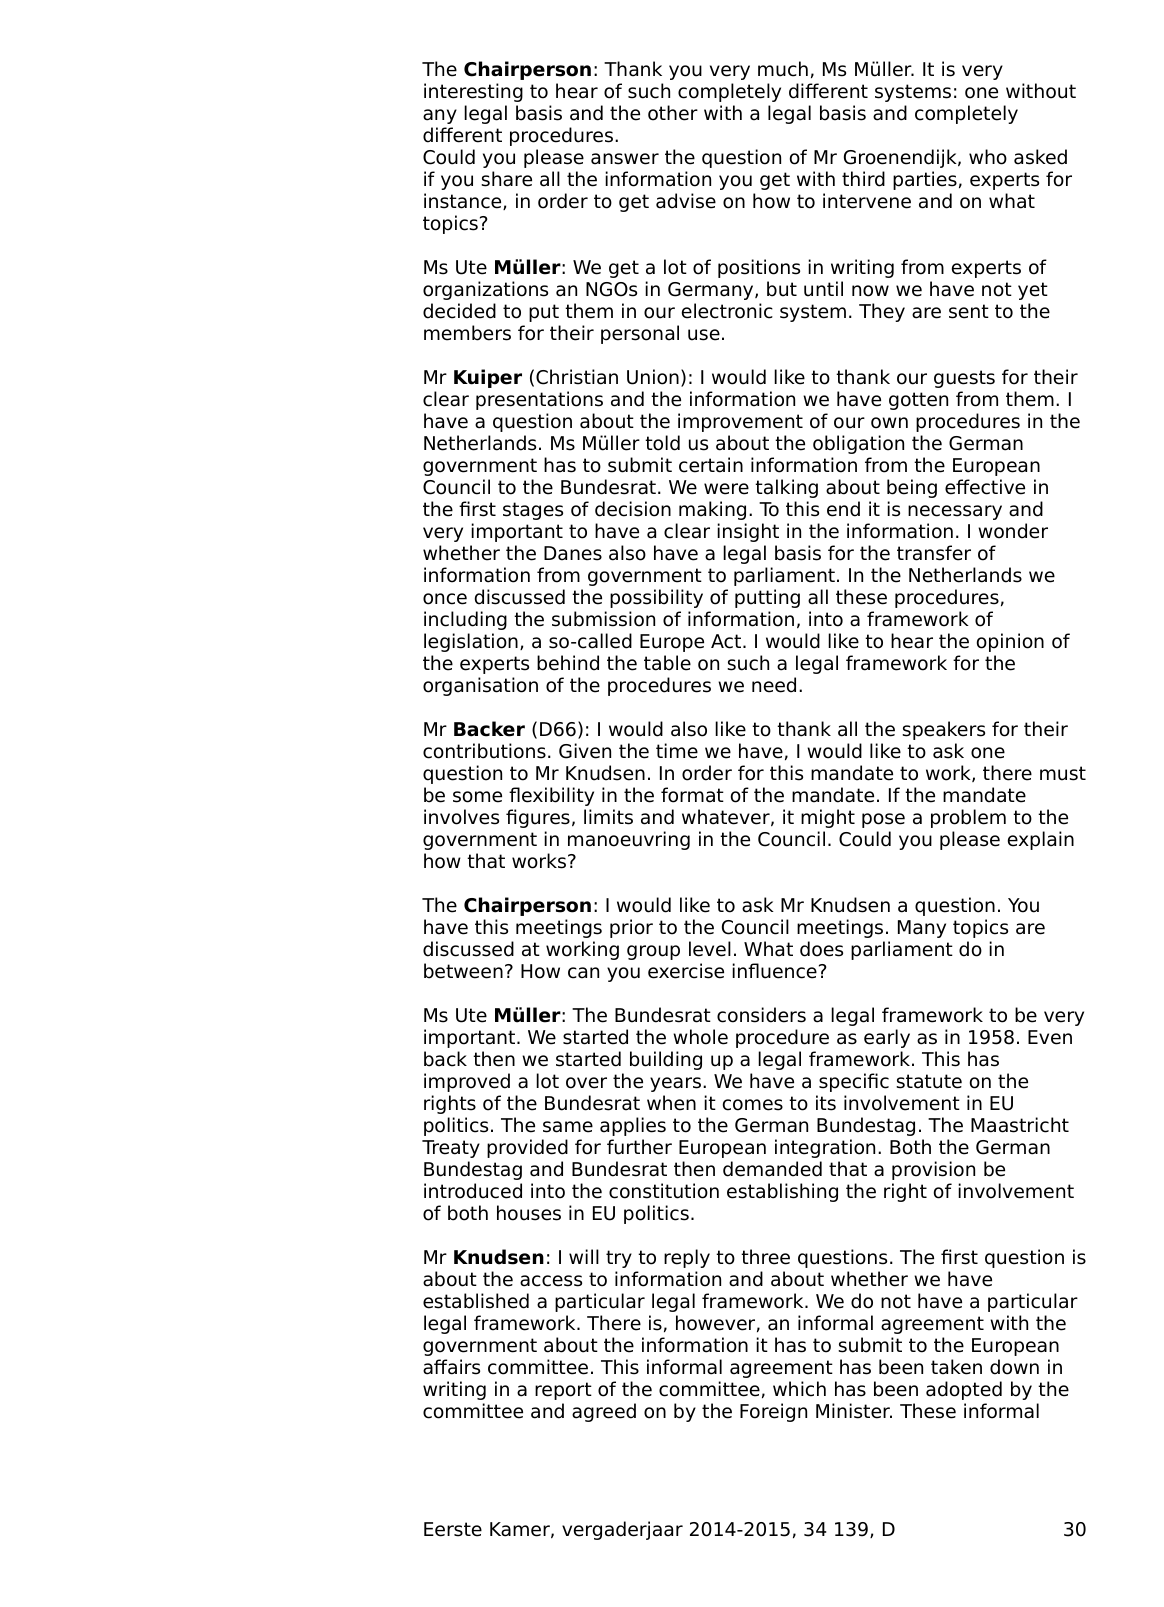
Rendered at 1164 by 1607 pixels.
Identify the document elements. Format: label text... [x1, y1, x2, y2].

text Mr Backer (D66): I would also like to thank all the speakers for their contributions. Given the time we have, I would like to ask one question to Mr Knudsen. In order for this mandate to work, there must be some flexibility in the format of the mandate. If the mandate involves figures, limits and whatever, it might pose a problem to the government in manoeuvring in the Council. Could you please explain how that works? [422, 719, 1087, 873]
text The Chairperson: Thank you very much, Ms Müller. It is very interesting to hear of such completely different systems: one without any legal basis and the other with a legal basis and completely different procedures. [422, 59, 1087, 147]
text The Chairperson: I would like to ask Mr Knudsen a question. You have this meetings prior to the Council meetings. Many topics are discussed at working group level. What does parliament do in between? How can you exercise influence? [422, 895, 1087, 983]
text Mr Kuiper (Christian Union): I would like to thank our guests for their clear presentations and the information we have gotten from them. I have a question about the improvement of our own procedures in the Netherlands. Ms Müller told us about the obligation the German government has to submit certain information from the European Council to the Bundesrat. We were talking about being effective in the first stages of decision making. To this end it is necessary and very important to have a clear insight in the information. I wonder whether the Danes also have a legal basis for the transfer of information from government to parliament. In the Netherlands we once discussed the possibility of putting all these procedures, including the submission of information, into a framework of legislation, a so-called Europe Act. I would like to hear the opinion of the experts behind the table on such a legal framework for the organisation of the procedures we need. [422, 367, 1087, 697]
text Could you please answer the question of Mr Groenendijk, who asked if you share all the information you get with third parties, experts for instance, in order to get advise on how to intervene and on what topics? [422, 147, 1087, 235]
text Ms Ute Müller: We get a lot of positions in writing from experts of organizations an NGOs in Germany, but until now we have not yet decided to put them in our electronic system. They are sent to the members for their personal use. [422, 257, 1087, 345]
text Ms Ute Müller: The Bundesrat considers a legal framework to be very important. We started the whole procedure as early as in 1958. Even back then we started building up a legal framework. This has improved a lot over the years. We have a specific statute on the rights of the Bundesrat when it comes to its involvement in EU politics. The same applies to the German Bundestag. The Maastricht Treaty provided for further European integration. Both the German Bundestag and Bundesrat then demanded that a provision be introduced into the constitution establishing the right of involvement of both houses in EU politics. [422, 1005, 1087, 1225]
text Mr Knudsen: I will try to reply to three questions. The first question is about the access to information and about whether we have established a particular legal framework. We do not have a particular legal framework. There is, however, an informal agreement with the government about the information it has to submit to the European affairs committee. This informal agreement has been taken down in writing in a report of the committee, which has been adopted by the committee and agreed on by the Foreign Minister. These informal [422, 1247, 1087, 1423]
